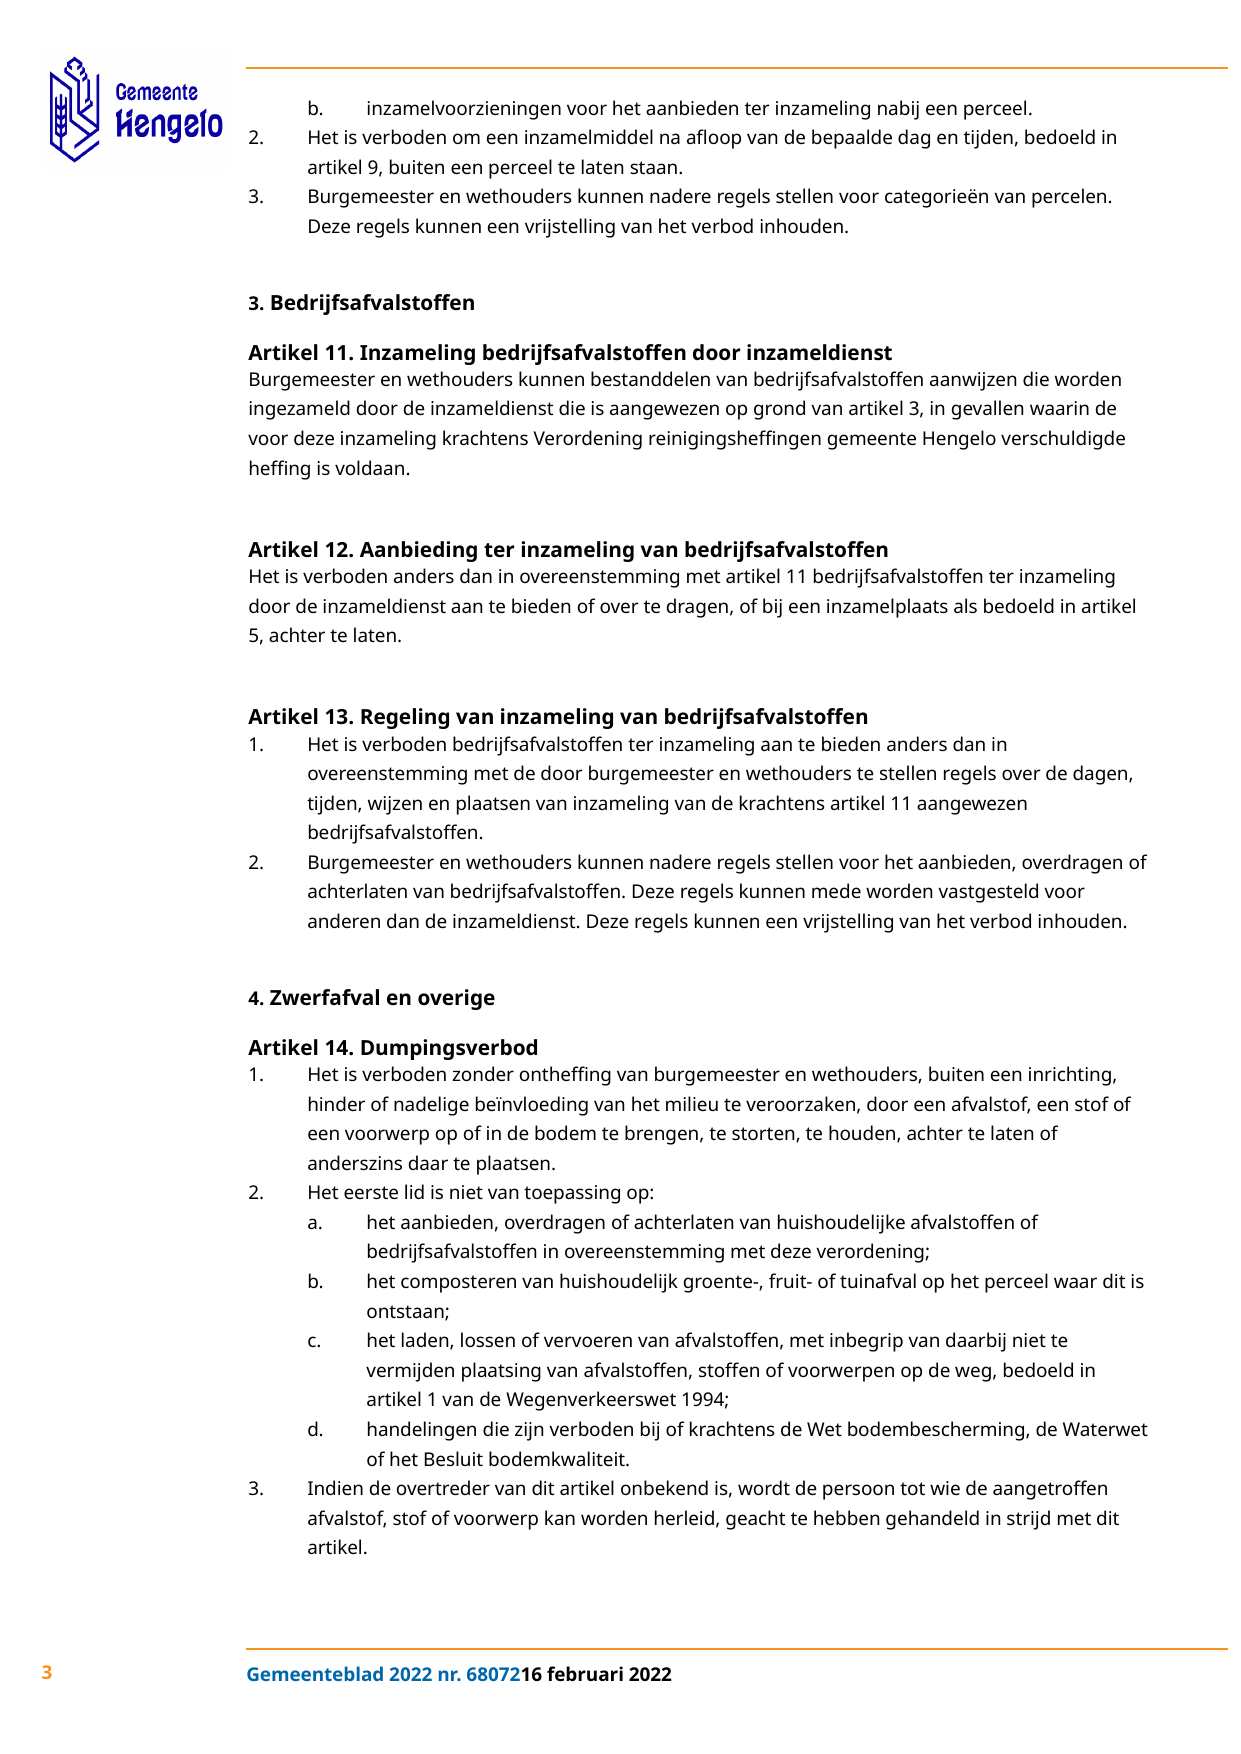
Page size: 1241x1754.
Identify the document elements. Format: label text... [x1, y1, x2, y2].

text Artikel 11. Inzameling bedrijfsafvalstoffen door inzameldienst [248, 338, 1152, 366]
list handelingen die zijn verboden bij of krachtens de Wet bodembescherming, de Waterwet of het Besluit bodemkwaliteit. [307, 1416, 1152, 1472]
text Artikel 13. Regeling van inzameling van bedrijfsafvalstoffen [248, 702, 1152, 731]
list inzamelvoorzieningen voor het aanbieden ter inzameling nabij een perceel. [307, 95, 1152, 121]
text Artikel 14. Dumpingsverbod [248, 1033, 1152, 1061]
list Het is verboden om een inzamelmiddel na afloop van de bepaalde dag en tijden, bedoeld in artikel 9, buiten een perceel te laten staan. [248, 124, 1152, 180]
list het composteren van huishoudelijk groente-, fruit- of tuinafval op het perceel waar dit is ontstaan; [307, 1268, 1152, 1324]
list Burgemeester en wethouders kunnen nadere regels stellen voor categorieën van percelen. Deze regels kunnen een vrijstelling van het verbod inhouden. [248, 183, 1152, 239]
picture [41, 47, 231, 172]
text Het is verboden anders dan in overeenstemming met artikel 11 bedrijfsafvalstoffen ter inzameling door de inzameldienst aan te bieden of over te dragen, of bij een inzamelplaats als bedoeld in artikel 5, achter te laten. [248, 563, 1152, 648]
text 3. Bedrijfsafvalstoffen [248, 288, 1152, 317]
list Het is verboden zonder ontheffing van burgemeester en wethouders, buiten een inrichting, hinder of nadelige beïnvloeding van het milieu te veroorzaken, door een afvalstof, een stof of een voorwerp op of in de bodem te brengen, te storten, te houden, achter te laten of anderszins daar te plaatsen. [248, 1061, 1152, 1176]
text Burgemeester en wethouders kunnen bestanddelen van bedrijfsafvalstoffen aanwijzen die worden ingezameld door de inzameldienst die is aangewezen op grond van artikel 3, in gevallen waarin de voor deze inzameling krachtens Verordening reinigingsheffingen gemeente Hengelo verschuldigde heffing is voldaan. [248, 366, 1152, 481]
list het laden, lossen of vervoeren van afvalstoffen, met inbegrip van daarbij niet te vermijden plaatsing van afvalstoffen, stoffen of voorwerpen op de weg, bedoeld in artikel 1 van de Wegenverkeerswet 1994; [307, 1327, 1152, 1412]
list Het eerste lid is niet van toepassing op: [248, 1179, 1152, 1205]
list Burgemeester en wethouders kunnen nadere regels stellen voor het aanbieden, overdragen of achterlaten van bedrijfsafvalstoffen. Deze regels kunnen mede worden vastgesteld voor anderen dan de inzameldienst. Deze regels kunnen een vrijstelling van het verbod inhouden. [248, 849, 1152, 934]
list Het is verboden bedrijfsafvalstoffen ter inzameling aan te bieden anders dan in overeenstemming met de door burgemeester en wethouders te stellen regels over de dagen, tijden, wijzen en plaatsen van inzameling van de krachtens artikel 11 aangewezen bedrijfsafvalstoffen. [248, 731, 1152, 845]
list het aanbieden, overdragen of achterlaten van huishoudelijke afvalstoffen of bedrijfsafvalstoffen in overeenstemming met deze verordening; [307, 1209, 1152, 1264]
text 4. Zwerfafval en overige [248, 983, 1152, 1012]
list Indien de overtreder van dit artikel onbekend is, wordt de persoon tot wie de aangetroffen afvalstof, stof of voorwerp kan worden herleid, geacht te hebben gehandeld in strijd met dit artikel. [248, 1475, 1152, 1560]
text Artikel 12. Aanbieding ter inzameling van bedrijfsafvalstoffen [248, 535, 1152, 563]
